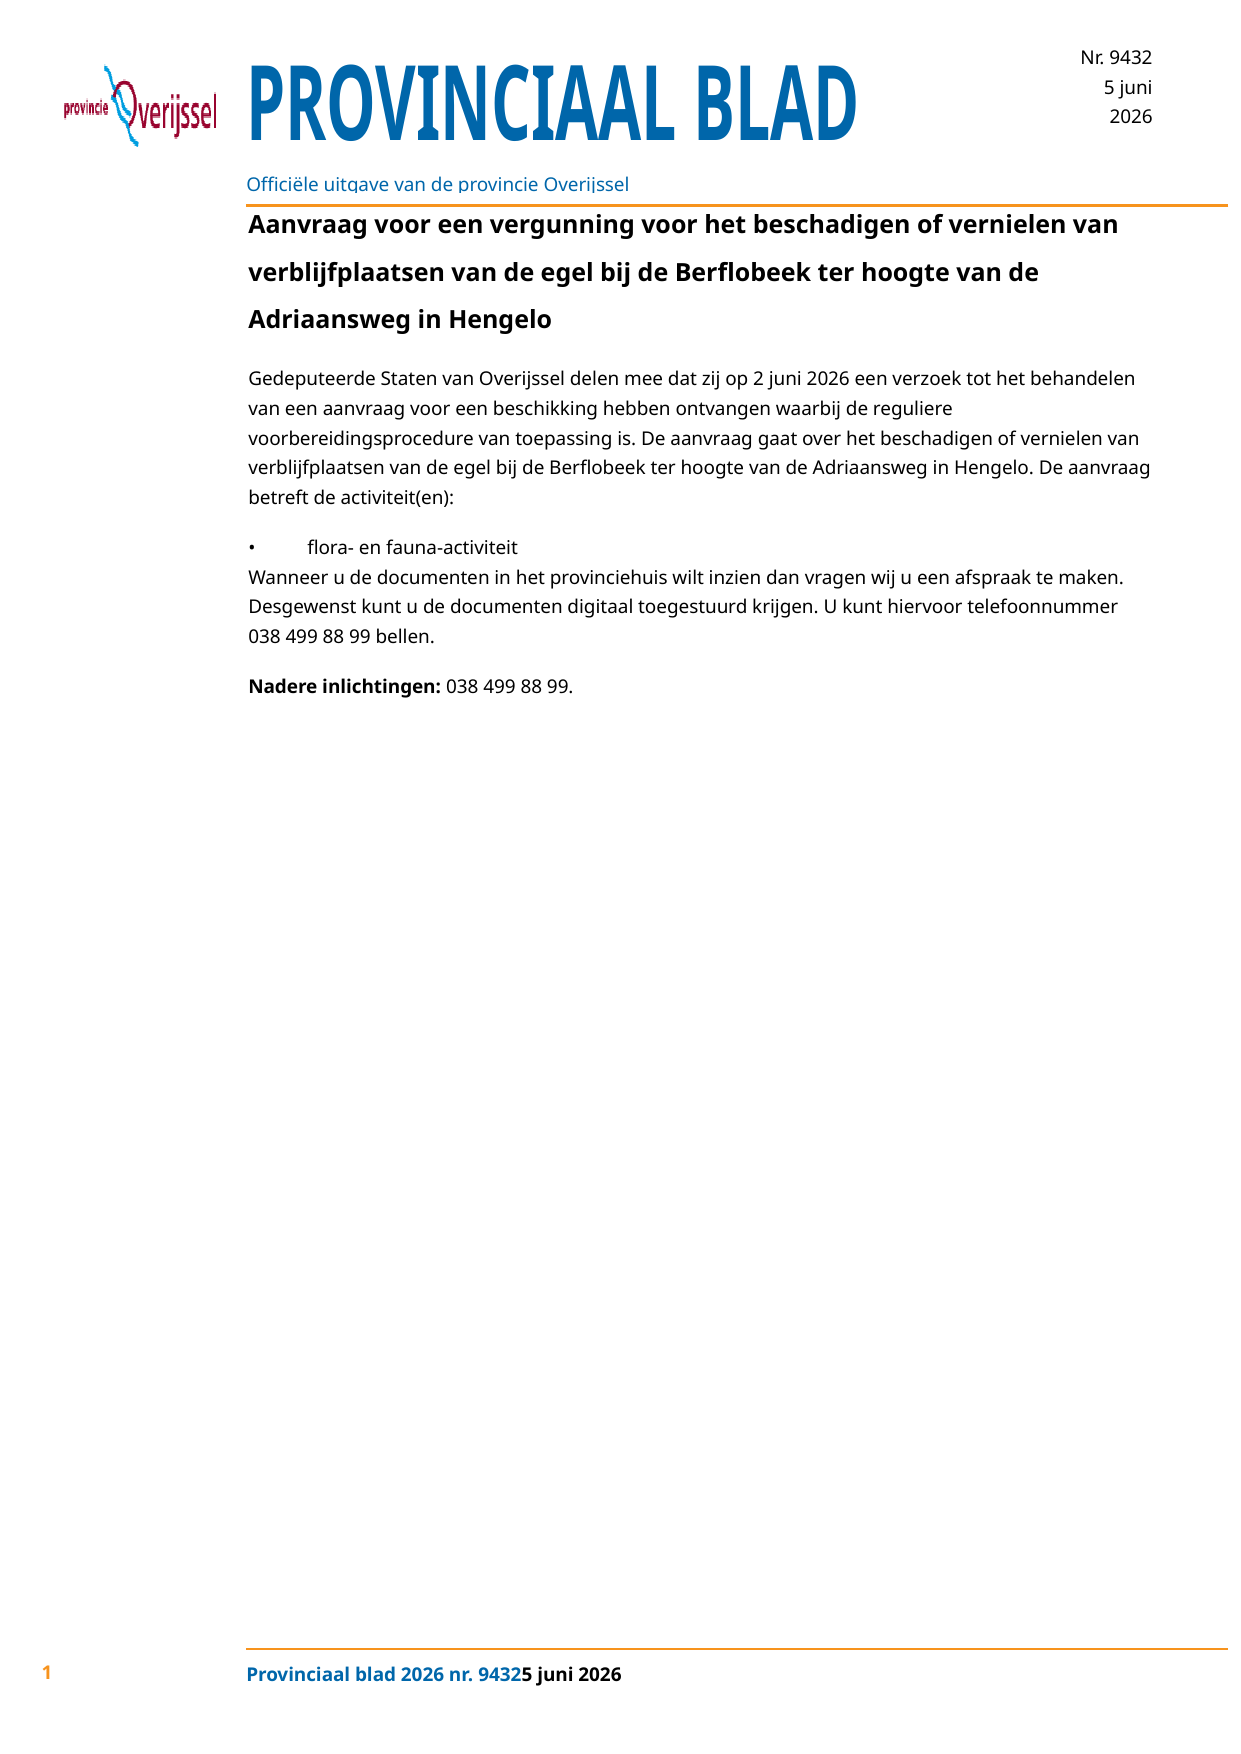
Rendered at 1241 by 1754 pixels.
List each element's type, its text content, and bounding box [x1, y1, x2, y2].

list flora- en fauna-activiteit [248, 534, 1152, 560]
text Wanneer u de documenten in het provinciehuis wilt inzien dan vragen wij u een afspraak te maken. Desgewenst kunt u de documenten digitaal toegestuurd krijgen. U kunt hiervoor telefoonnummer 038 499 88 99 bellen. [248, 564, 1152, 649]
text Aanvraag voor een vergunning voor het beschadigen of vernielen van verblijfplaatsen van de egel bij de Berflobeek ter hoogte van de Adriaansweg in Hengelo [248, 207, 1152, 336]
text Gedeputeerde Staten van Overijssel delen mee dat zij op 2 juni 2026 een verzoek tot het behandelen van een aanvraag voor een beschikking hebben ontvangen waarbij de reguliere voorbereidingsprocedure van toepassing is. De aanvraag gaat over het beschadigen of vernielen van verblijfplaatsen van de egel bij de Berflobeek ter hoogte van de Adriaansweg in Hengelo. De aanvraag betreft de activiteit(en): [248, 366, 1152, 509]
text Nadere inlichtingen: 038 499 88 99. [248, 673, 1152, 699]
picture [41, 47, 231, 172]
